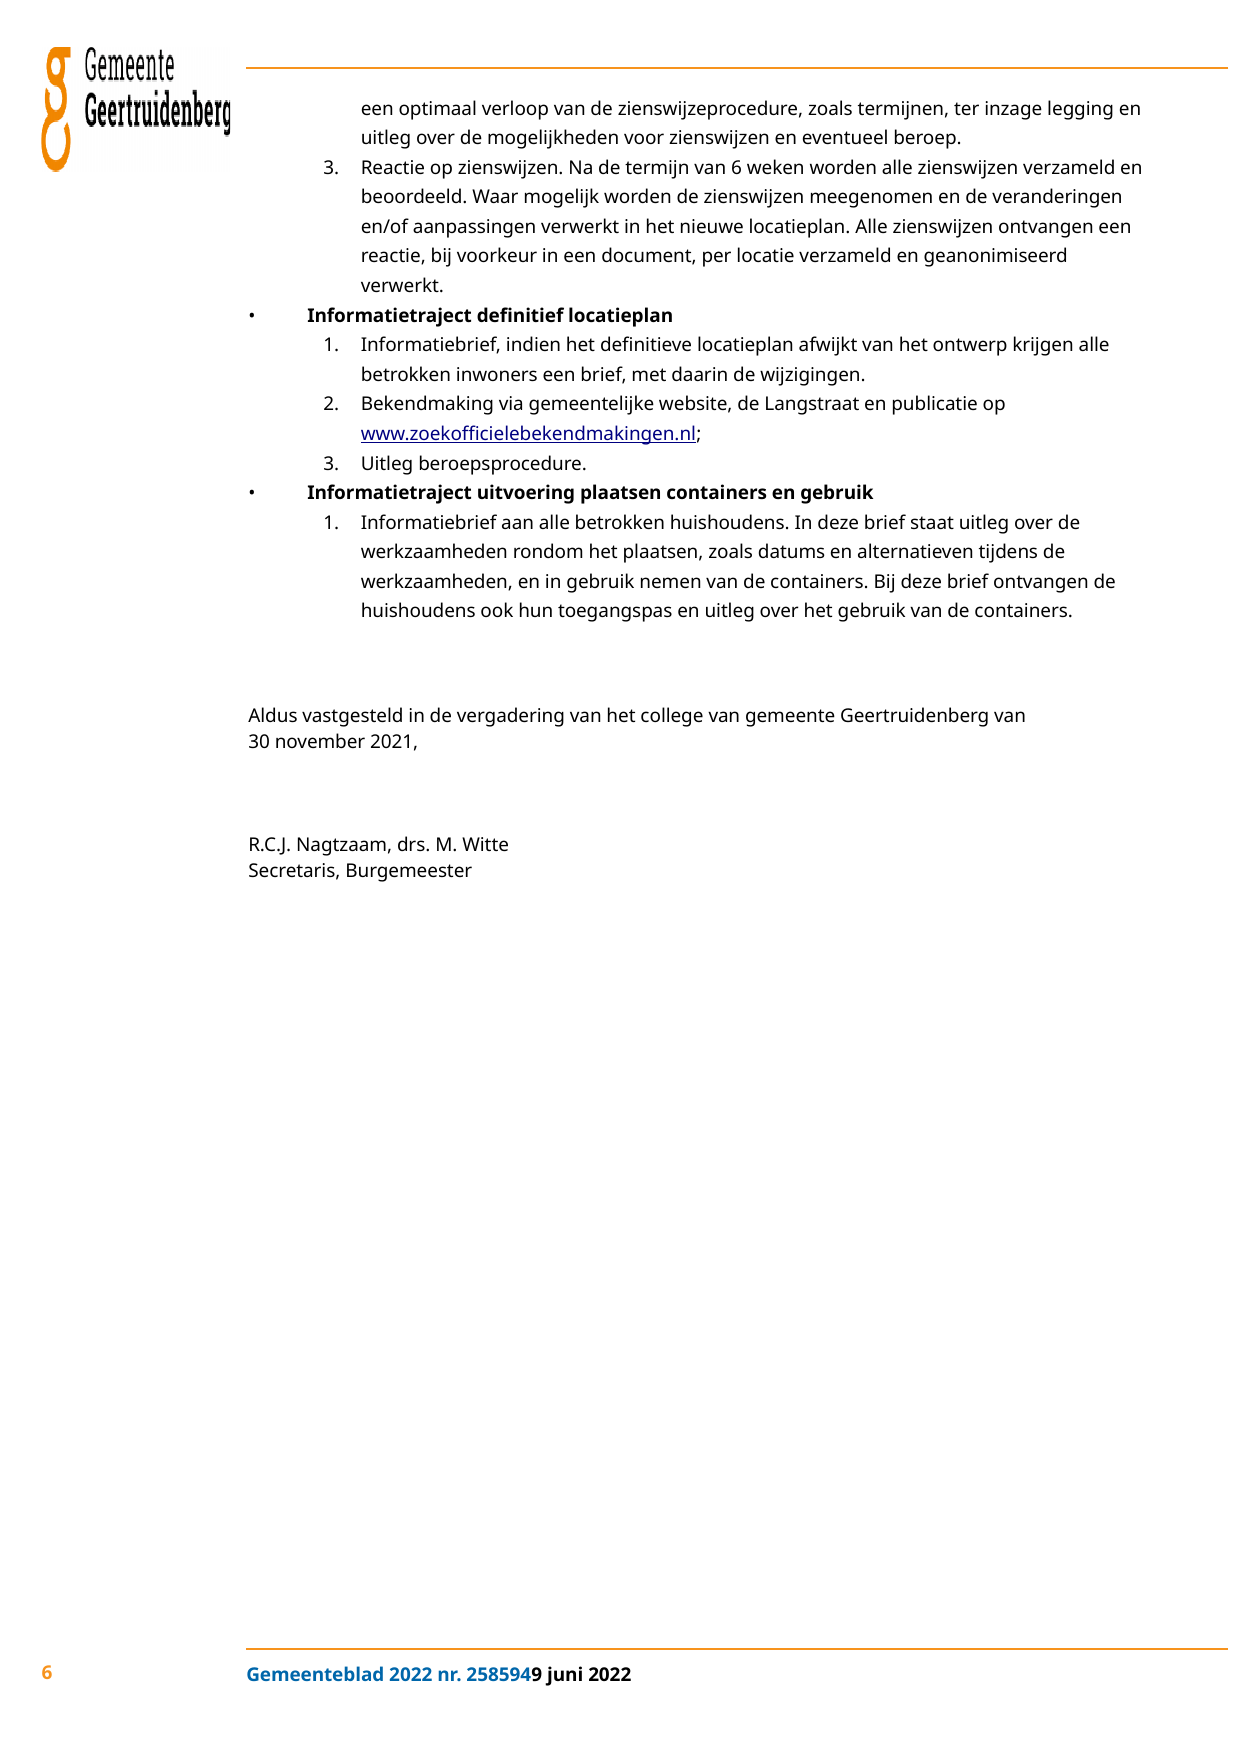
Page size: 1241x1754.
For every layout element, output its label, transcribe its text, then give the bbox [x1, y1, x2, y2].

list Informatietraject definitief locatieplan [248, 302, 1152, 328]
list Informatiebrief aan alle betrokken huishoudens. In deze brief staat uitleg over de werkzaamheden rondom het plaatsen, zoals datums en alternatieven tijdens de werkzaamheden, en in gebruik nemen van de containers. Bij deze brief ontvangen de huishoudens ook hun toegangspas en uitleg over het gebruik van de containers. [323, 509, 1152, 623]
list Informatietraject uitvoering plaatsen containers en gebruik [248, 479, 1152, 505]
list Uitleg beroepsprocedure. [323, 450, 1152, 476]
text 30 november 2021, [248, 728, 1152, 754]
picture [41, 47, 231, 172]
text R.C.J. Nagtzaam, drs. M. Witte [248, 831, 1152, 857]
text Aldus vastgesteld in de vergadering van het college van gemeente Geertruidenberg van [248, 702, 1152, 728]
list Reactie op zienswijzen. Na de termijn van 6 weken worden alle zienswijzen verzameld en beoordeeld. Waar mogelijk worden de zienswijzen meegenomen en de veranderingen en/of aanpassingen verwerkt in het nieuwe locatieplan. Alle zienswijzen ontvangen een reactie, bij voorkeur in een document, per locatie verzameld en geanonimiseerd verwerkt. [323, 154, 1152, 298]
list Bekendmaking via gemeentelijke website, de Langstraat en publicatie op www.zoekofficielebekendmakingen.nl; [323, 391, 1152, 446]
list een optimaal verloop van de zienswijzeprocedure, zoals termijnen, ter inzage legging en uitleg over de mogelijkheden voor zienswijzen en eventueel beroep. [323, 95, 1152, 150]
text Secretaris, Burgemeester [248, 857, 1152, 883]
list Informatiebrief, indien het definitieve locatieplan afwijkt van het ontwerp krijgen alle betrokken inwoners een brief, met daarin de wijzigingen. [323, 331, 1152, 387]
